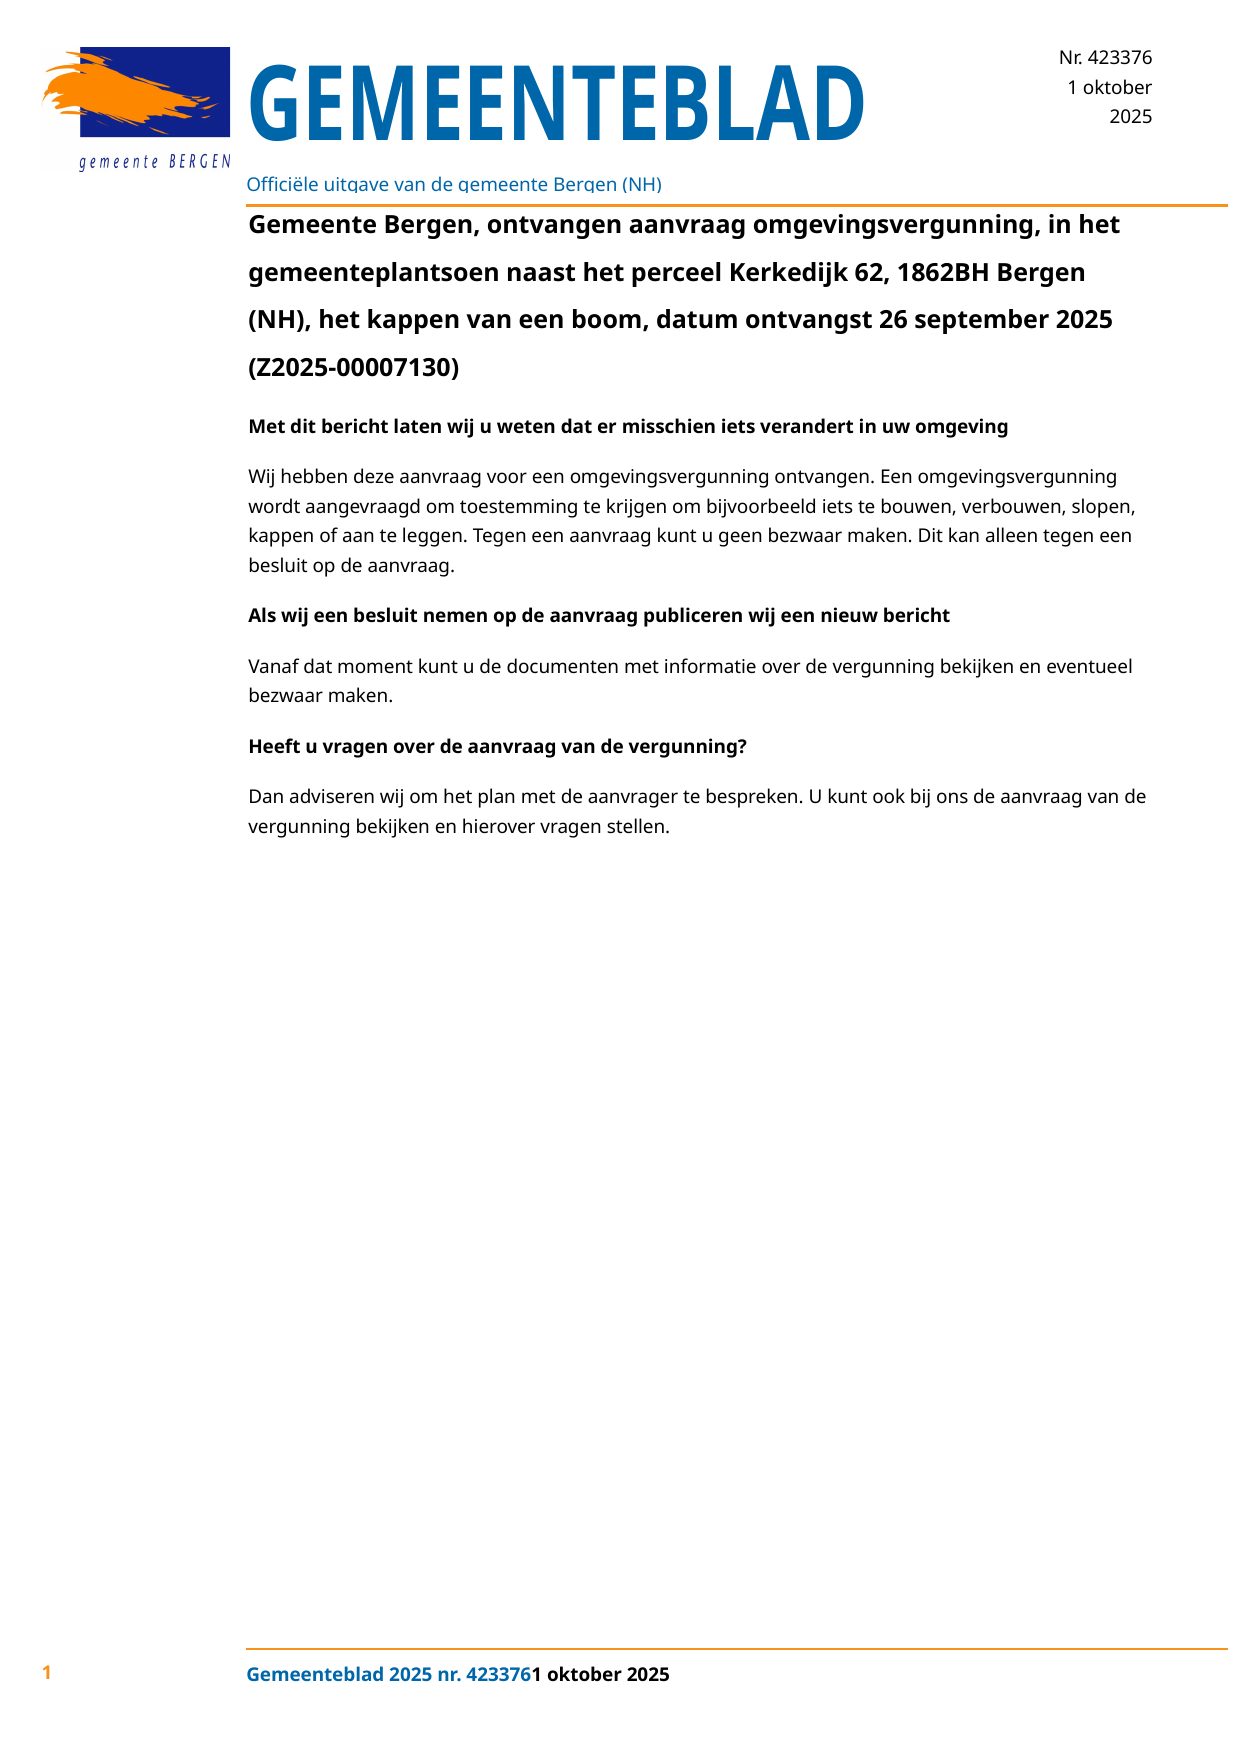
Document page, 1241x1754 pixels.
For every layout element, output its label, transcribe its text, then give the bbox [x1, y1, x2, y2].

text Als wij een besluit nemen op de aanvraag publiceren wij een nieuw bericht [248, 603, 1152, 628]
text Heeft u vragen over de aanvraag van de vergunning? [248, 733, 1152, 759]
text Wij hebben deze aanvraag voor een omgevingsvergunning ontvangen. Een omgevingsvergunning wordt aangevraagd om toestemming te krijgen om bijvoorbeeld iets te bouwen, verbouwen, slopen, kappen of aan te leggen. Tegen een aanvraag kunt u geen bezwaar maken. Dit kan alleen tegen een besluit op de aanvraag. [248, 463, 1152, 578]
text Met dit bericht laten wij u weten dat er misschien iets verandert in uw omgeving [248, 413, 1152, 439]
text Vanaf dat moment kunt u de documenten met informatie over de vergunning bekijken en eventueel bezwaar maken. [248, 653, 1152, 708]
text Gemeente Bergen, ontvangen aanvraag omgevingsvergunning, in het gemeenteplantsoen naast het perceel Kerkedijk 62, 1862BH Bergen (NH), het kappen van een boom, datum ontvangst 26 september 2025 (Z2025-00007130) [248, 207, 1152, 384]
picture [41, 47, 231, 172]
text Dan adviseren wij om het plan met de aanvrager te bespreken. U kunt ook bij ons de aanvraag van de vergunning bekijken en hierover vragen stellen. [248, 783, 1152, 839]
